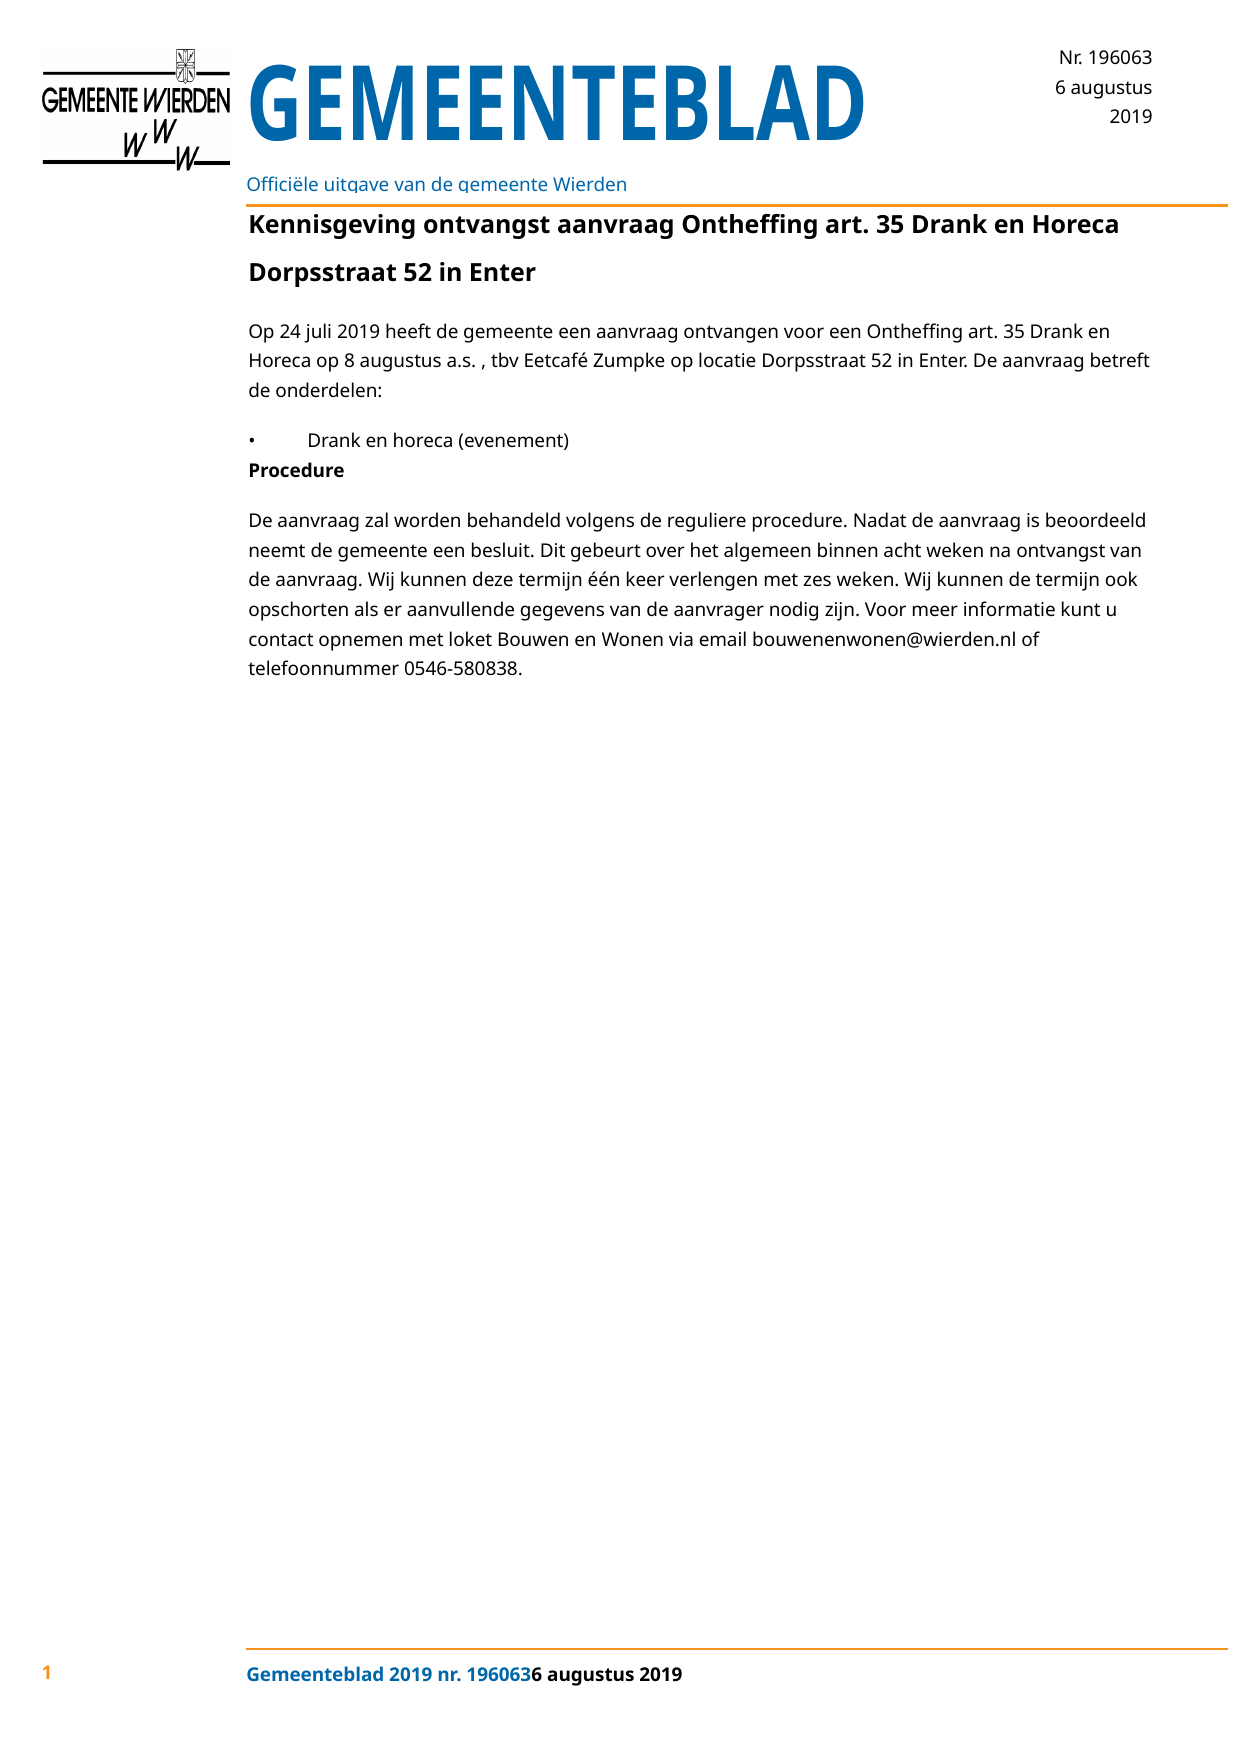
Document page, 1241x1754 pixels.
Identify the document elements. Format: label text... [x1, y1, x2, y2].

list Drank en horeca (evenement) [248, 427, 1152, 453]
picture [41, 47, 231, 172]
text Kennisgeving ontvangst aanvraag Ontheffing art. 35 Drank en Horeca Dorpsstraat 52 in Enter [248, 207, 1152, 288]
text Procedure [248, 457, 1152, 483]
text Op 24 juli 2019 heeft de gemeente een aanvraag ontvangen voor een Ontheffing art. 35 Drank en Horeca op 8 augustus a.s. , tbv Eetcafé Zumpke op locatie Dorpsstraat 52 in Enter. De aanvraag betreft de onderdelen: [248, 318, 1152, 403]
text De aanvraag zal worden behandeld volgens de reguliere procedure. Nadat de aanvraag is beoordeeld neemt de gemeente een besluit. Dit gebeurt over het algemeen binnen acht weken na ontvangst van de aanvraag. Wij kunnen deze termijn één keer verlengen met zes weken. Wij kunnen de termijn ook opschorten als er aanvullende gegevens van de aanvrager nodig zijn. Voor meer informatie kunt u contact opnemen met loket Bouwen en Wonen via email bouwenenwonen@wierden.nl of telefoonnummer 0546-580838. [248, 507, 1152, 681]
